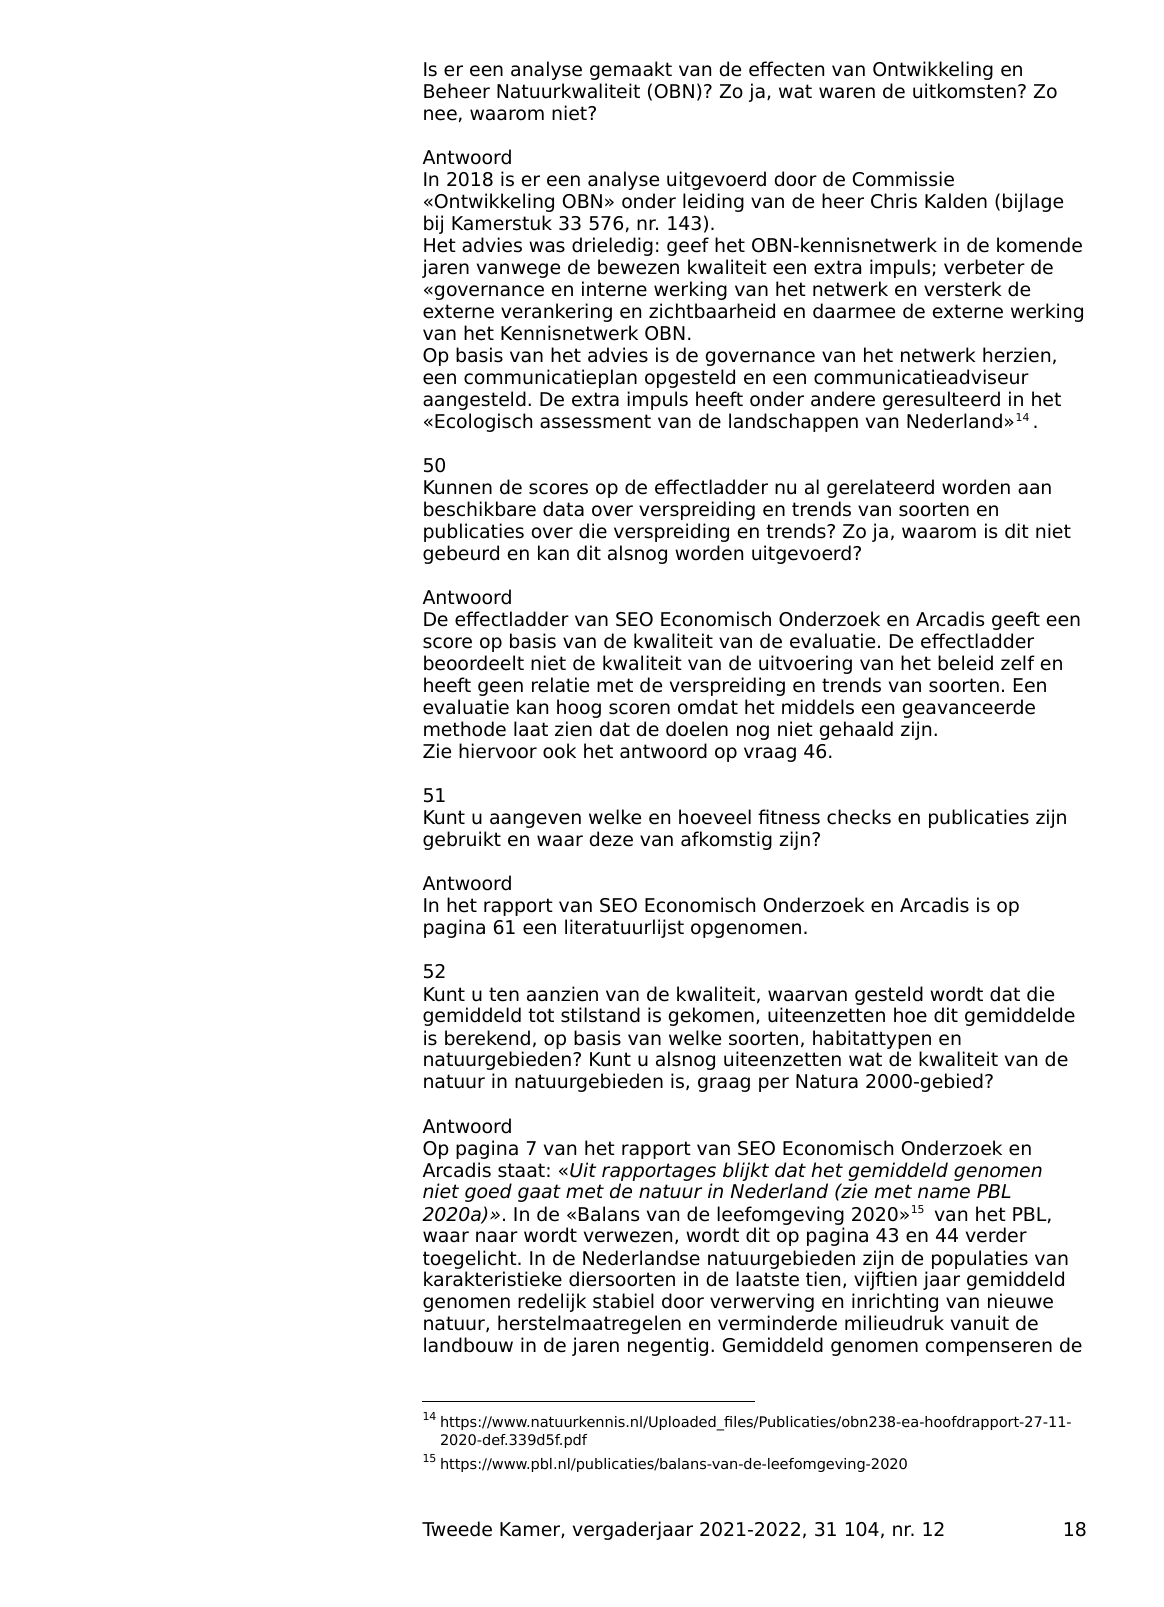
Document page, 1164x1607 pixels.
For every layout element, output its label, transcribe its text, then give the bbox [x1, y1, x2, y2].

text Antwoord [422, 147, 1087, 169]
text https://www.natuurkennis.nl/Uploaded_files/Publicaties/obn238-ea-hoofdrapport-27-11-2020-def.339d5f.pdf [422, 1410, 1087, 1449]
text Op basis van het advies is de governance van het netwerk herzien, een communicatieplan opgesteld en een communicatieadviseur aangesteld. De extra impuls heeft onder andere geresulteerd in het «Ecologisch assessment van de landschappen van Nederland». [422, 345, 1087, 433]
text 50 [422, 455, 1087, 477]
text Op pagina 7 van het rapport van SEO Economisch Onderzoek en Arcadis staat: «Uit rapportages blijkt dat het gemiddeld genomen niet goed gaat met de natuur in Nederland (zie met name PBL 2020a)». In de «Balans van de leefomgeving 2020» van het PBL, waar naar wordt verwezen, wordt dit op pagina 43 en 44 verder toegelicht. In de Nederlandse natuurgebieden zijn de populaties van karakteristieke diersoorten in de laatste tien, vijftien jaar gemiddeld genomen redelijk stabiel door verwerving en inrichting van nieuwe natuur, herstelmaatregelen en verminderde milieudruk vanuit de landbouw in de jaren negentig. Gemiddeld genomen compenseren de [422, 1137, 1087, 1357]
text 52 [422, 961, 1087, 983]
text Is er een analyse gemaakt van de effecten van Ontwikkeling en Beheer Natuurkwaliteit (OBN)? Zo ja, wat waren de uitkomsten? Zo nee, waarom niet? [422, 59, 1087, 125]
text 51 [422, 785, 1087, 807]
text Antwoord [422, 587, 1087, 609]
text https://www.pbl.nl/publicaties/balans-van-de-leefomgeving-2020 [422, 1452, 1087, 1474]
text Antwoord [422, 873, 1087, 895]
text Zie hiervoor ook het antwoord op vraag 46. [422, 741, 1087, 763]
text Kunt u aangeven welke en hoeveel fitness checks en publicaties zijn gebruikt en waar deze van afkomstig zijn? [422, 807, 1087, 851]
text In het rapport van SEO Economisch Onderzoek en Arcadis is op pagina 61 een literatuurlijst opgenomen. [422, 895, 1087, 939]
text De effectladder van SEO Economisch Onderzoek en Arcadis geeft een score op basis van de kwaliteit van de evaluatie. De effectladder beoordeelt niet de kwaliteit van de uitvoering van het beleid zelf en heeft geen relatie met de verspreiding en trends van soorten. Een evaluatie kan hoog scoren omdat het middels een geavanceerde methode laat zien dat de doelen nog niet gehaald zijn. [422, 609, 1087, 741]
text Kunt u ten aanzien van de kwaliteit, waarvan gesteld wordt dat die gemiddeld tot stilstand is gekomen, uiteenzetten hoe dit gemiddelde is berekend, op basis van welke soorten, habitattypen en natuurgebieden? Kunt u alsnog uiteenzetten wat de kwaliteit van de natuur in natuurgebieden is, graag per Natura 2000-gebied? [422, 983, 1087, 1093]
text In 2018 is er een analyse uitgevoerd door de Commissie «Ontwikkeling OBN» onder leiding van de heer Chris Kalden (bijlage bij Kamerstuk 33 576, nr. 143). [422, 169, 1087, 235]
text Antwoord [422, 1116, 1087, 1137]
text Het advies was drieledig: geef het OBN-kennisnetwerk in de komende jaren vanwege de bewezen kwaliteit een extra impuls; verbeter de «governance en interne werking van het netwerk en versterk de externe verankering en zichtbaarheid en daarmee de externe werking van het Kennisnetwerk OBN. [422, 235, 1087, 345]
text Kunnen de scores op de effectladder nu al gerelateerd worden aan beschikbare data over verspreiding en trends van soorten en publicaties over die verspreiding en trends? Zo ja, waarom is dit niet gebeurd en kan dit alsnog worden uitgevoerd? [422, 477, 1087, 565]
